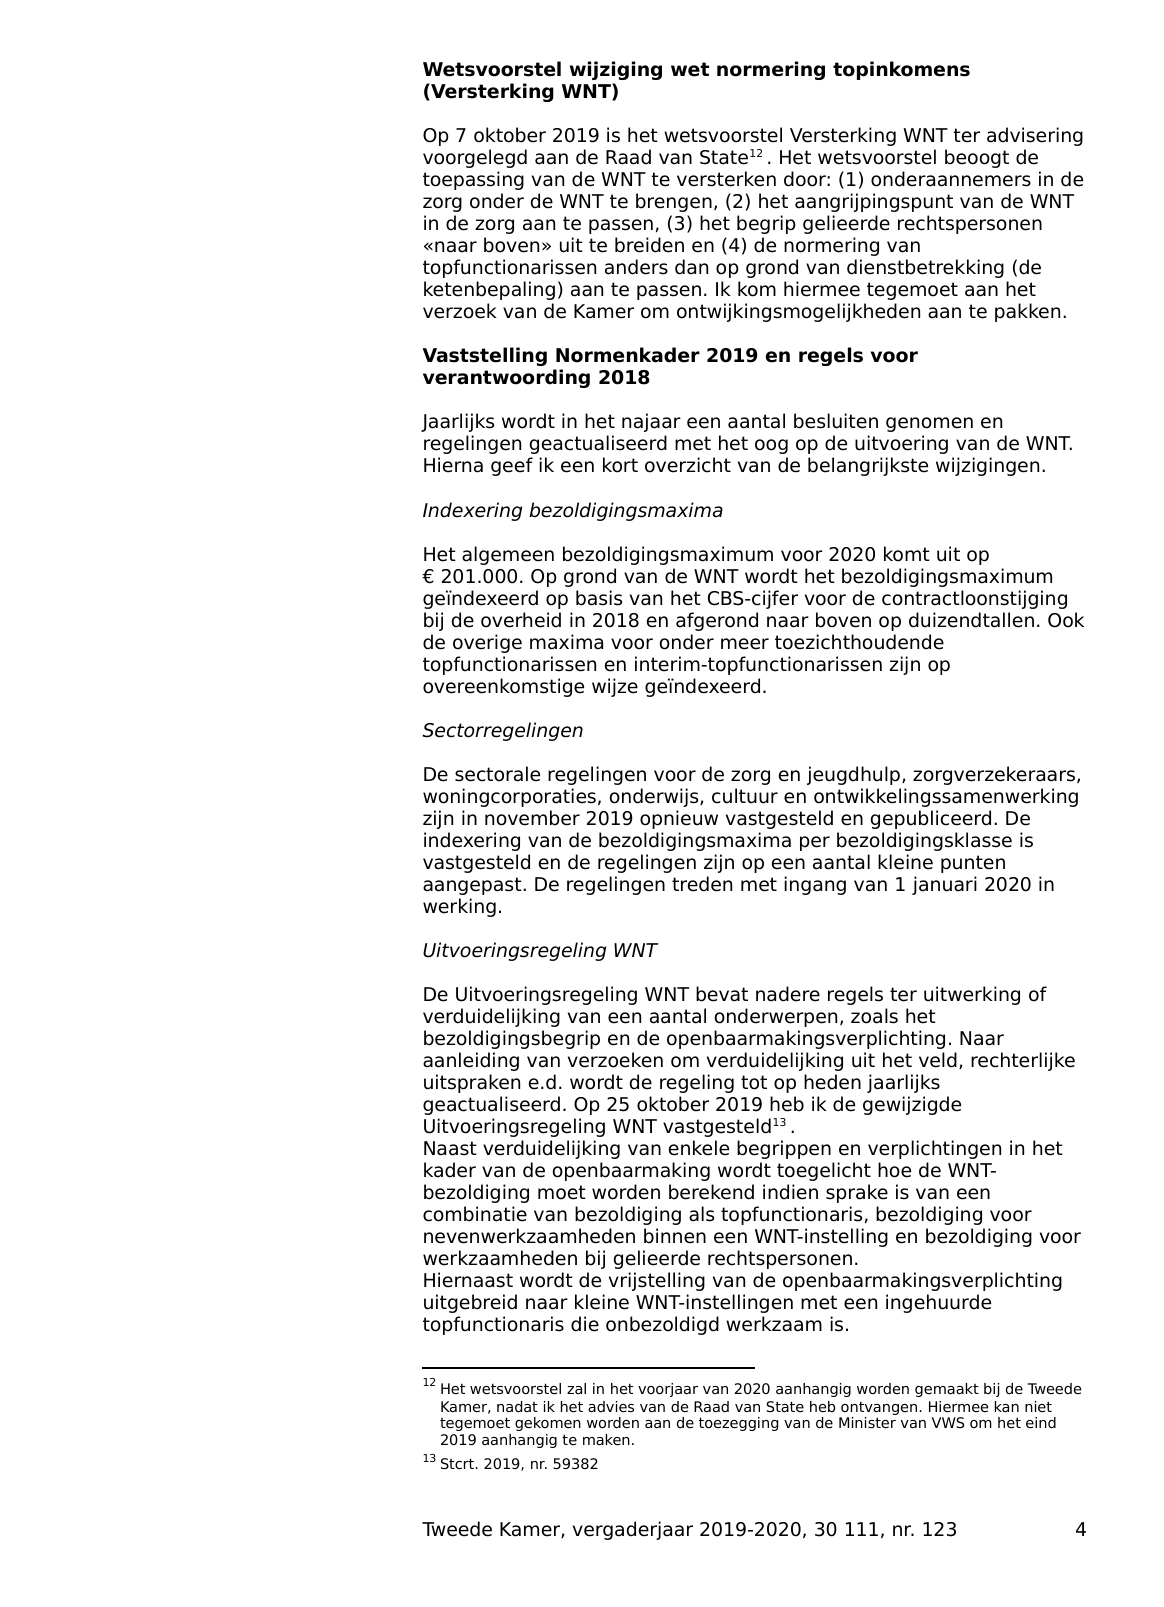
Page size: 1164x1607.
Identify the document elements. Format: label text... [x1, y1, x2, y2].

subtitle Wetsvoorstel wijziging wet normering topinkomens (Versterking WNT) [422, 59, 1087, 103]
text Naast verduidelijking van enkele begrippen en verplichtingen in het kader van de openbaarmaking wordt toegelicht hoe de WNT-bezoldiging moet worden berekend indien sprake is van een combinatie van bezoldiging als topfunctionaris, bezoldiging voor nevenwerkzaamheden binnen een WNT-instelling en bezoldiging voor werkzaamheden bij gelieerde rechtspersonen. [422, 1138, 1087, 1270]
subtitle Uitvoeringsregeling WNT [422, 940, 1087, 962]
text De sectorale regelingen voor de zorg en jeugdhulp, zorgverzekeraars, woningcorporaties, onderwijs, cultuur en ontwikkelingssamenwerking zijn in november 2019 opnieuw vastgesteld en gepubliceerd. De indexering van de bezoldigingsmaxima per bezoldigingsklasse is vastgesteld en de regelingen zijn op een aantal kleine punten aangepast. De regelingen treden met ingang van 1 januari 2020 in werking. [422, 764, 1087, 918]
text Op 7 oktober 2019 is het wetsvoorstel Versterking WNT ter advisering voorgelegd aan de Raad van State. Het wetsvoorstel beoogt de toepassing van de WNT te versterken door: (1) onderaannemers in de zorg onder de WNT te brengen, (2) het aangrijpingspunt van de WNT in de zorg aan te passen, (3) het begrip gelieerde rechtspersonen «naar boven» uit te breiden en (4) de normering van topfunctionarissen anders dan op grond van dienstbetrekking (de ketenbepaling) aan te passen. Ik kom hiermee tegemoet aan het verzoek van de Kamer om ontwijkingsmogelijkheden aan te pakken. [422, 125, 1087, 323]
text Stcrt. 2019, nr. 59382 [422, 1452, 1087, 1474]
text Het wetsvoorstel zal in het voorjaar van 2020 aanhangig worden gemaakt bij de Tweede Kamer, nadat ik het advies van de Raad van State heb ontvangen. Hiermee kan niet tegemoet gekomen worden aan de toezegging van de Minister van VWS om het eind 2019 aanhangig te maken. [422, 1377, 1087, 1449]
text De Uitvoeringsregeling WNT bevat nadere regels ter uitwerking of verduidelijking van een aantal onderwerpen, zoals het bezoldigingsbegrip en de openbaarmakingsverplichting. Naar aanleiding van verzoeken om verduidelijking uit het veld, rechterlijke uitspraken e.d. wordt de regeling tot op heden jaarlijks geactualiseerd. Op 25 oktober 2019 heb ik de gewijzigde Uitvoeringsregeling WNT vastgesteld. [422, 984, 1087, 1138]
subtitle Sectorregelingen [422, 720, 1087, 742]
subtitle Vaststelling Normenkader 2019 en regels voor verantwoording 2018 [422, 345, 1087, 389]
text Het algemeen bezoldigingsmaximum voor 2020 komt uit op € 201.000. Op grond van de WNT wordt het bezoldigingsmaximum geïndexeerd op basis van het CBS-cijfer voor de contractloonstijging bij de overheid in 2018 en afgerond naar boven op duizendtallen. Ook de overige maxima voor onder meer toezichthoudende topfunctionarissen en interim-topfunctionarissen zijn op overeenkomstige wijze geïndexeerd. [422, 544, 1087, 697]
subtitle Indexering bezoldigingsmaxima [422, 499, 1087, 521]
text Hiernaast wordt de vrijstelling van de openbaarmakingsverplichting uitgebreid naar kleine WNT-instellingen met een ingehuurde topfunctionaris die onbezoldigd werkzaam is. [422, 1270, 1087, 1336]
text Jaarlijks wordt in het najaar een aantal besluiten genomen en regelingen geactualiseerd met het oog op de uitvoering van de WNT. Hierna geef ik een kort overzicht van de belangrijkste wijzigingen. [422, 411, 1087, 477]
